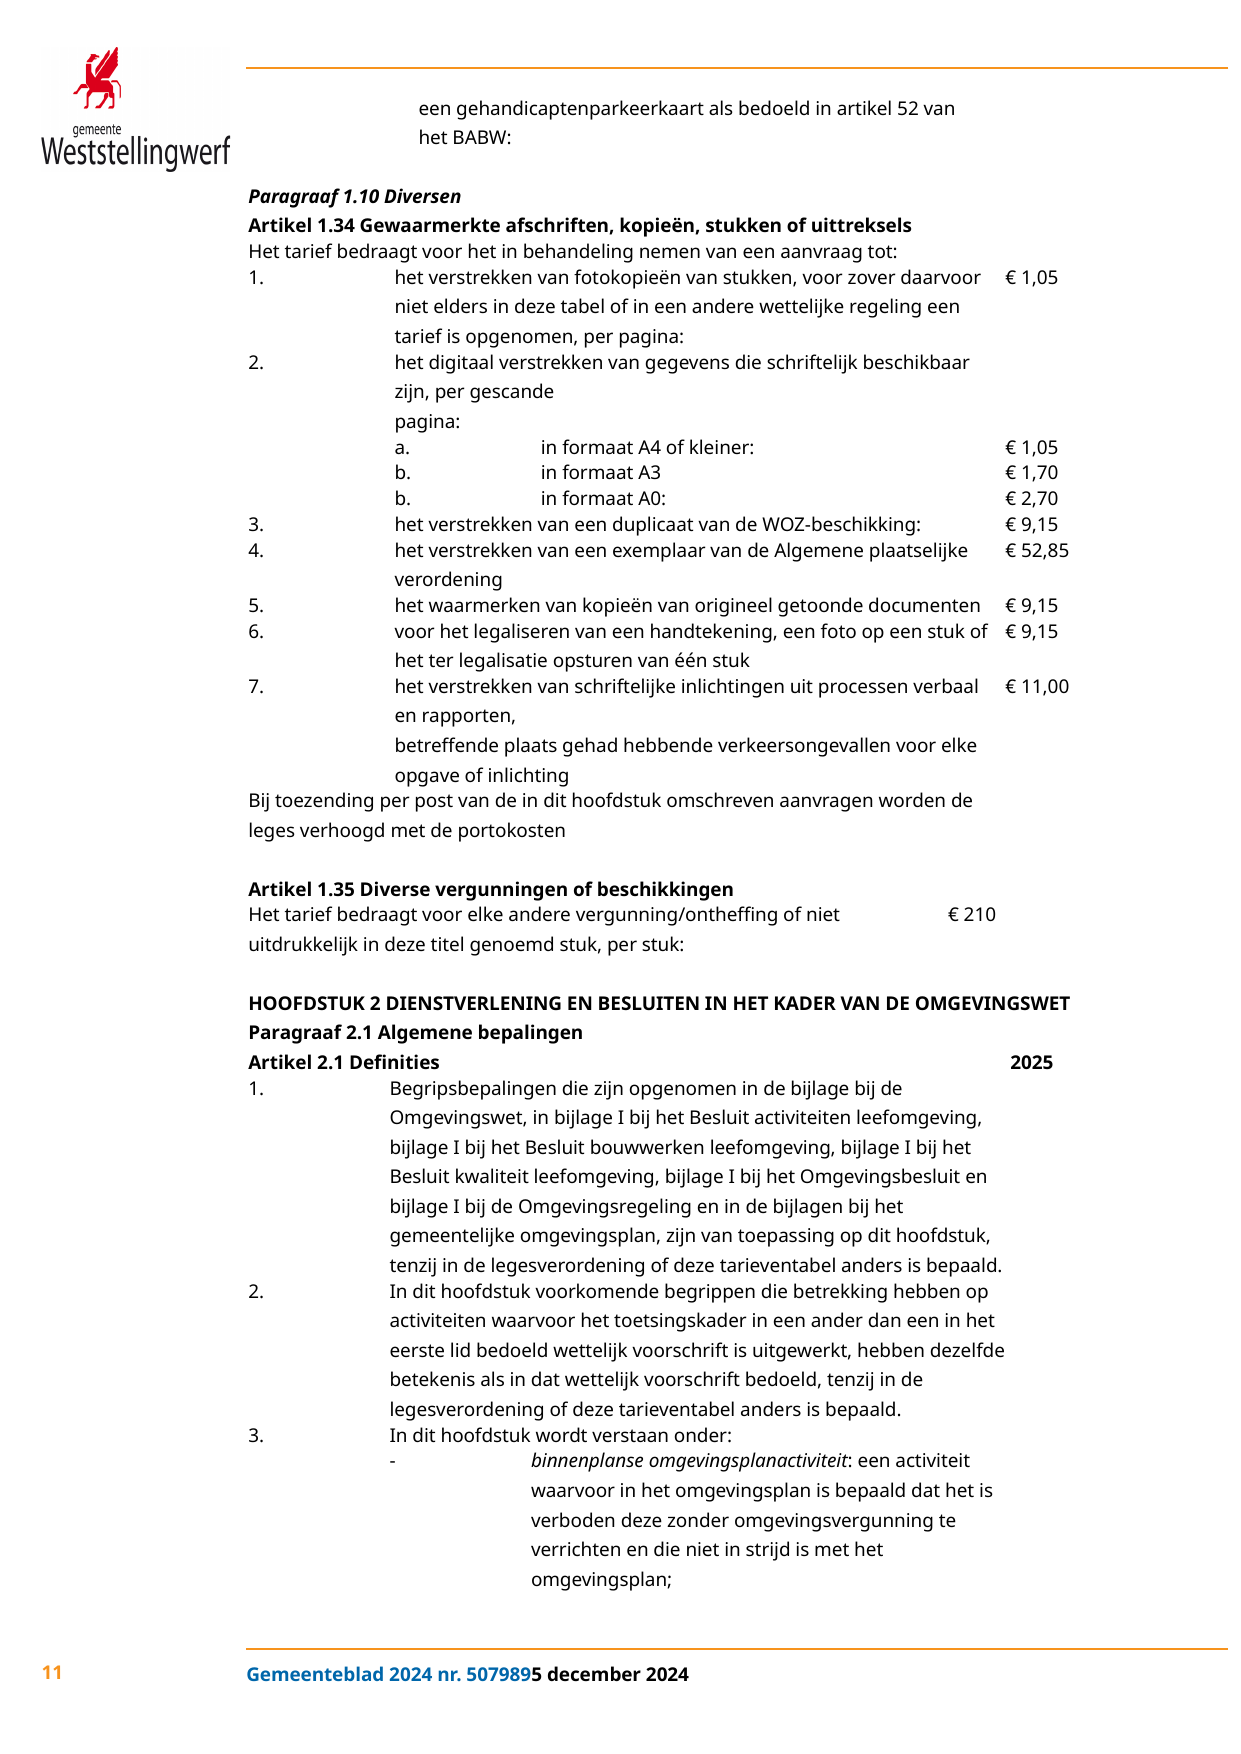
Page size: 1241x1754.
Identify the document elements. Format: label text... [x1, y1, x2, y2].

table_cell [248, 460, 394, 485]
table_cell in formaat A3 [541, 460, 1005, 485]
table_cell het verstrekken van een duplicaat van de WOZ-beschikking: [394, 511, 1005, 537]
table_header Artikel 1.34 Gewaarmerkte afschriften, kopieën, stukken of uittreksels [248, 213, 1005, 238]
table_cell in formaat A4 of kleiner: [541, 434, 1005, 459]
table_cell 2. [248, 1278, 389, 1422]
table_cell - [389, 1448, 531, 1592]
table_cell € 1,05 [1005, 264, 1152, 349]
table_header Artikel 2.1 Definities [248, 1049, 1010, 1075]
table_cell b. [394, 485, 541, 511]
table_cell het digitaal verstrekken van gegevens die schriftelijk beschikbaar zijn, per gescande pagina: [394, 349, 1005, 434]
table_cell € 52,85 [1005, 537, 1152, 592]
text Paragraaf 2.1 Algemene bepalingen [248, 1019, 1152, 1045]
text Paragraaf 1.10 Diversen [248, 183, 1152, 209]
table_header 2025 [1010, 1049, 1152, 1075]
table_cell € 210 [948, 902, 1152, 957]
table_cell Bij toezending per post van de in dit hoofdstuk omschreven aanvragen worden de leges verhoogd met de portokosten [248, 788, 1005, 843]
table_cell [1010, 1448, 1152, 1592]
table_cell het verstrekken van schriftelijke inlichtingen uit processen verbaal en rapporten, betreffende plaats gehad hebbende verkeersongevallen voor elke opgave of inlichting [394, 673, 1005, 788]
table_cell Begripsbepalingen die zijn opgenomen in de bijlage bij de Omgevingswet, in bijlage I bij het Besluit activiteiten leefomgeving, bijlage I bij het Besluit bouwwerken leefomgeving, bijlage I bij het Besluit kwaliteit leefomgeving, bijlage I bij het Omgevingsbesluit en bijlage I bij de Omgevingsregeling en in de bijlagen bij het gemeentelijke omgevingsplan, zijn van toepassing op dit hoofdstuk, tenzij in de legesverordening of deze tarieventabel anders is bepaald. [389, 1075, 1010, 1278]
table_cell het verstrekken van fotokopieën van stukken, voor zover daarvoor niet elders in deze tabel of in een andere wettelijke regeling een tarief is opgenomen, per pagina: [394, 264, 1005, 349]
table_header [948, 876, 1152, 902]
table_cell 4. [248, 537, 394, 592]
table_cell een gehandicaptenparkeerkaart als bedoeld in artikel 52 van het BABW: [418, 95, 981, 150]
table_cell a. [394, 434, 541, 459]
table_cell binnenplanse omgevingsplanactiviteit: een activiteit waarvoor in het omgevingsplan is bepaald dat het is verboden deze zonder omgevingsvergunning te verrichten en die niet in strijd is met het omgevingsplan; [531, 1448, 1010, 1592]
table_cell 3. [248, 1422, 389, 1448]
table_cell € 9,15 [1005, 618, 1152, 673]
table_cell In dit hoofdstuk wordt verstaan onder: [389, 1422, 1010, 1448]
table_cell [248, 485, 394, 511]
table_cell [248, 434, 394, 459]
table_cell Het tarief bedraagt voor het in behandeling nemen van een aanvraag tot: [248, 238, 1005, 264]
table_cell € 9,15 [1005, 592, 1152, 618]
table_header [1005, 213, 1152, 238]
table_cell het waarmerken van kopieën van origineel getoonde documenten [394, 592, 1005, 618]
table_cell € 2,70 [1005, 485, 1152, 511]
table_cell 1. [248, 264, 394, 349]
table_cell [1005, 788, 1152, 843]
table_cell het verstrekken van een exemplaar van de Algemene plaatselijke verordening [394, 537, 1005, 592]
picture [41, 47, 231, 172]
table_cell [1010, 1278, 1152, 1422]
table_cell € 1,70 [1005, 460, 1152, 485]
table_cell [1005, 349, 1152, 434]
text HOOFDSTUK 2 DIENSTVERLENING EN BESLUITEN IN HET KADER VAN DE OMGEVINGSWET [248, 990, 1152, 1015]
table_cell € 11,00 [1005, 673, 1152, 788]
table_cell [1005, 238, 1152, 264]
table_cell voor het legaliseren van een handtekening, een foto op een stuk of het ter legalisatie opsturen van één stuk [394, 618, 1005, 673]
table_cell 5. [248, 592, 394, 618]
table_cell 3. [248, 511, 394, 537]
table_header Artikel 1.35 Diverse vergunningen of beschikkingen [248, 876, 948, 902]
table_cell in formaat A0: [541, 485, 1005, 511]
table_cell In dit hoofdstuk voorkomende begrippen die betrekking hebben op activiteiten waarvoor het toetsingskader in een ander dan een in het eerste lid bedoeld wettelijk voorschrift is uitgewerkt, hebben dezelfde betekenis als in dat wettelijk voorschrift bedoeld, tenzij in de legesverordening of deze tarieventabel anders is bepaald. [389, 1278, 1010, 1422]
table_cell 7. [248, 673, 394, 788]
table_cell Het tarief bedraagt voor elke andere vergunning/ontheffing of niet uitdrukkelijk in deze titel genoemd stuk, per stuk: [248, 902, 948, 957]
table_cell b. [394, 460, 541, 485]
table_cell 2. [248, 349, 394, 434]
table_cell [1010, 1075, 1152, 1278]
table_cell € 9,15 [1005, 511, 1152, 537]
table_cell 6. [248, 618, 394, 673]
table_cell 1. [248, 1075, 389, 1278]
table_cell [248, 1448, 389, 1592]
table_cell [248, 95, 418, 150]
table_cell € 1,05 [1005, 434, 1152, 459]
table_cell [981, 95, 1152, 150]
table_cell [1010, 1422, 1152, 1448]
